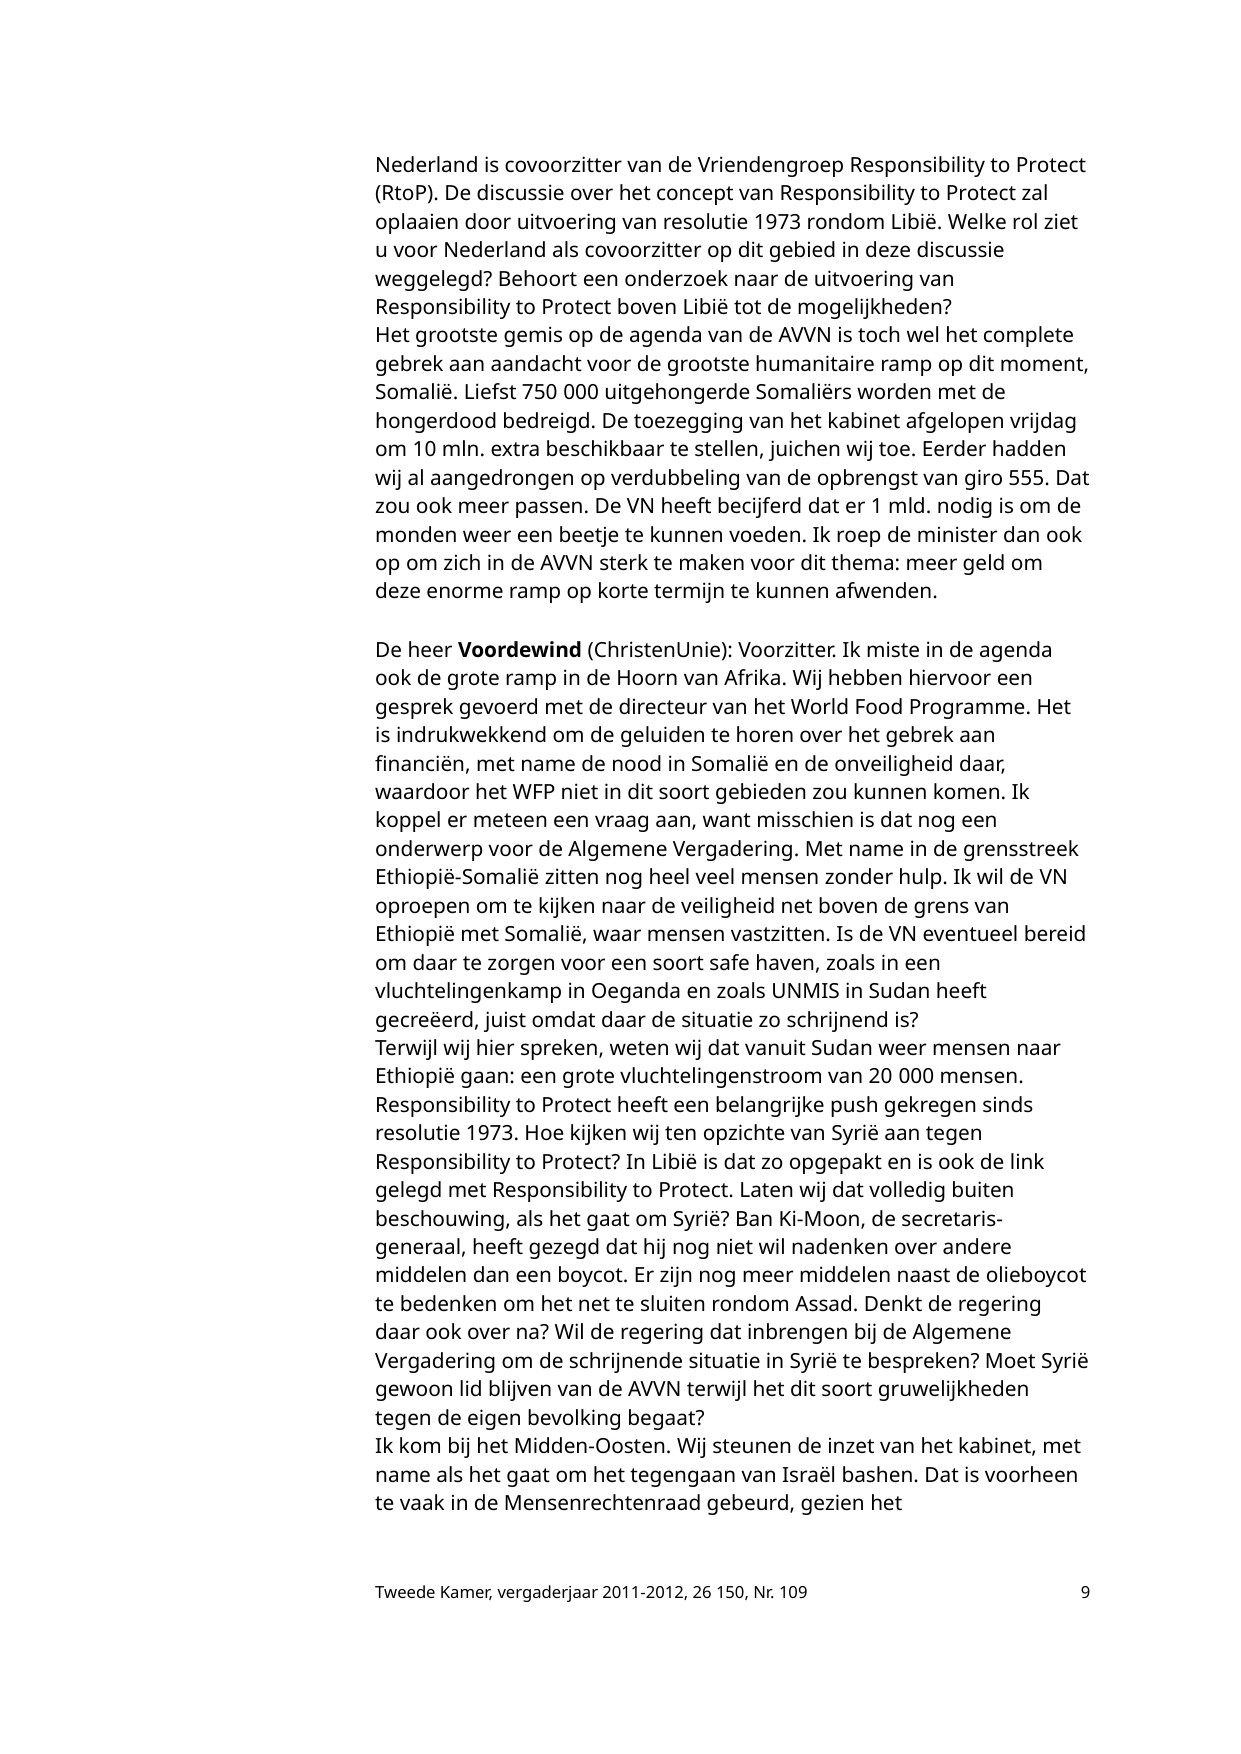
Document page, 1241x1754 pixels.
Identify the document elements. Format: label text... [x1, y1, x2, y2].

text Het grootste gemis op de agenda van de AVVN is toch wel het complete gebrek aan aandacht voor de grootste humanitaire ramp op dit moment, Somalië. Liefst 750 000 uitgehongerde Somaliërs worden met de hongerdood bedreigd. De toezegging van het kabinet afgelopen vrijdag om 10 mln. extra beschikbaar te stellen, juichen wij toe. Eerder hadden wij al aangedrongen op verdubbeling van de opbrengst van giro 555. Dat zou ook meer passen. De VN heeft becijferd dat er 1 mld. nodig is om de monden weer een beetje te kunnen voeden. Ik roep de minister dan ook op om zich in de AVVN sterk te maken voor dit thema: meer geld om deze enorme ramp op korte termijn te kunnen afwenden. [375, 321, 1090, 605]
text Nederland is covoorzitter van de Vriendengroep Responsibility to Protect (RtoP). De discussie over het concept van Responsibility to Protect zal oplaaien door uitvoering van resolutie 1973 rondom Libië. Welke rol ziet u voor Nederland als covoorzitter op dit gebied in deze discussie weggelegd? Behoort een onderzoek naar de uitvoering van Responsibility to Protect boven Libië tot de mogelijkheden? [375, 150, 1090, 321]
text De heer Voordewind (ChristenUnie): Voorzitter. Ik miste in de agenda ook de grote ramp in de Hoorn van Afrika. Wij hebben hiervoor een gesprek gevoerd met de directeur van het World Food Programme. Het is indrukwekkend om de geluiden te horen over het gebrek aan financiën, met name de nood in Somalië en de onveiligheid daar, waardoor het WFP niet in dit soort gebieden zou kunnen komen. Ik koppel er meteen een vraag aan, want misschien is dat nog een onderwerp voor de Algemene Vergadering. Met name in de grensstreek Ethiopië-Somalië zitten nog heel veel mensen zonder hulp. Ik wil de VN oproepen om te kijken naar de veiligheid net boven de grens van Ethiopië met Somalië, waar mensen vastzitten. Is de VN eventueel bereid om daar te zorgen voor een soort safe haven, zoals in een vluchtelingenkamp in Oeganda en zoals UNMIS in Sudan heeft gecreëerd, juist omdat daar de situatie zo schrijnend is? [375, 635, 1090, 1033]
text Terwijl wij hier spreken, weten wij dat vanuit Sudan weer mensen naar Ethiopië gaan: een grote vluchtelingenstroom van 20 000 mensen. Responsibility to Protect heeft een belangrijke push gekregen sinds resolutie 1973. Hoe kijken wij ten opzichte van Syrië aan tegen Responsibility to Protect? In Libië is dat zo opgepakt en is ook de link gelegd met Responsibility to Protect. Laten wij dat volledig buiten beschouwing, als het gaat om Syrië? Ban Ki-Moon, de secretaris-generaal, heeft gezegd dat hij nog niet wil nadenken over andere middelen dan een boycot. Er zijn nog meer middelen naast de olieboycot te bedenken om het net te sluiten rondom Assad. Denkt de regering daar ook over na? Wil de regering dat inbrengen bij de Algemene Vergadering om de schrijnende situatie in Syrië te bespreken? Moet Syrië gewoon lid blijven van de AVVN terwijl het dit soort gruwelijkheden tegen de eigen bevolking begaat? [375, 1033, 1090, 1431]
text Ik kom bij het Midden-Oosten. Wij steunen de inzet van het kabinet, met name als het gaat om het tegengaan van Israël bashen. Dat is voorheen te vaak in de Mensenrechtenraad gebeurd, gezien het [375, 1431, 1090, 1517]
